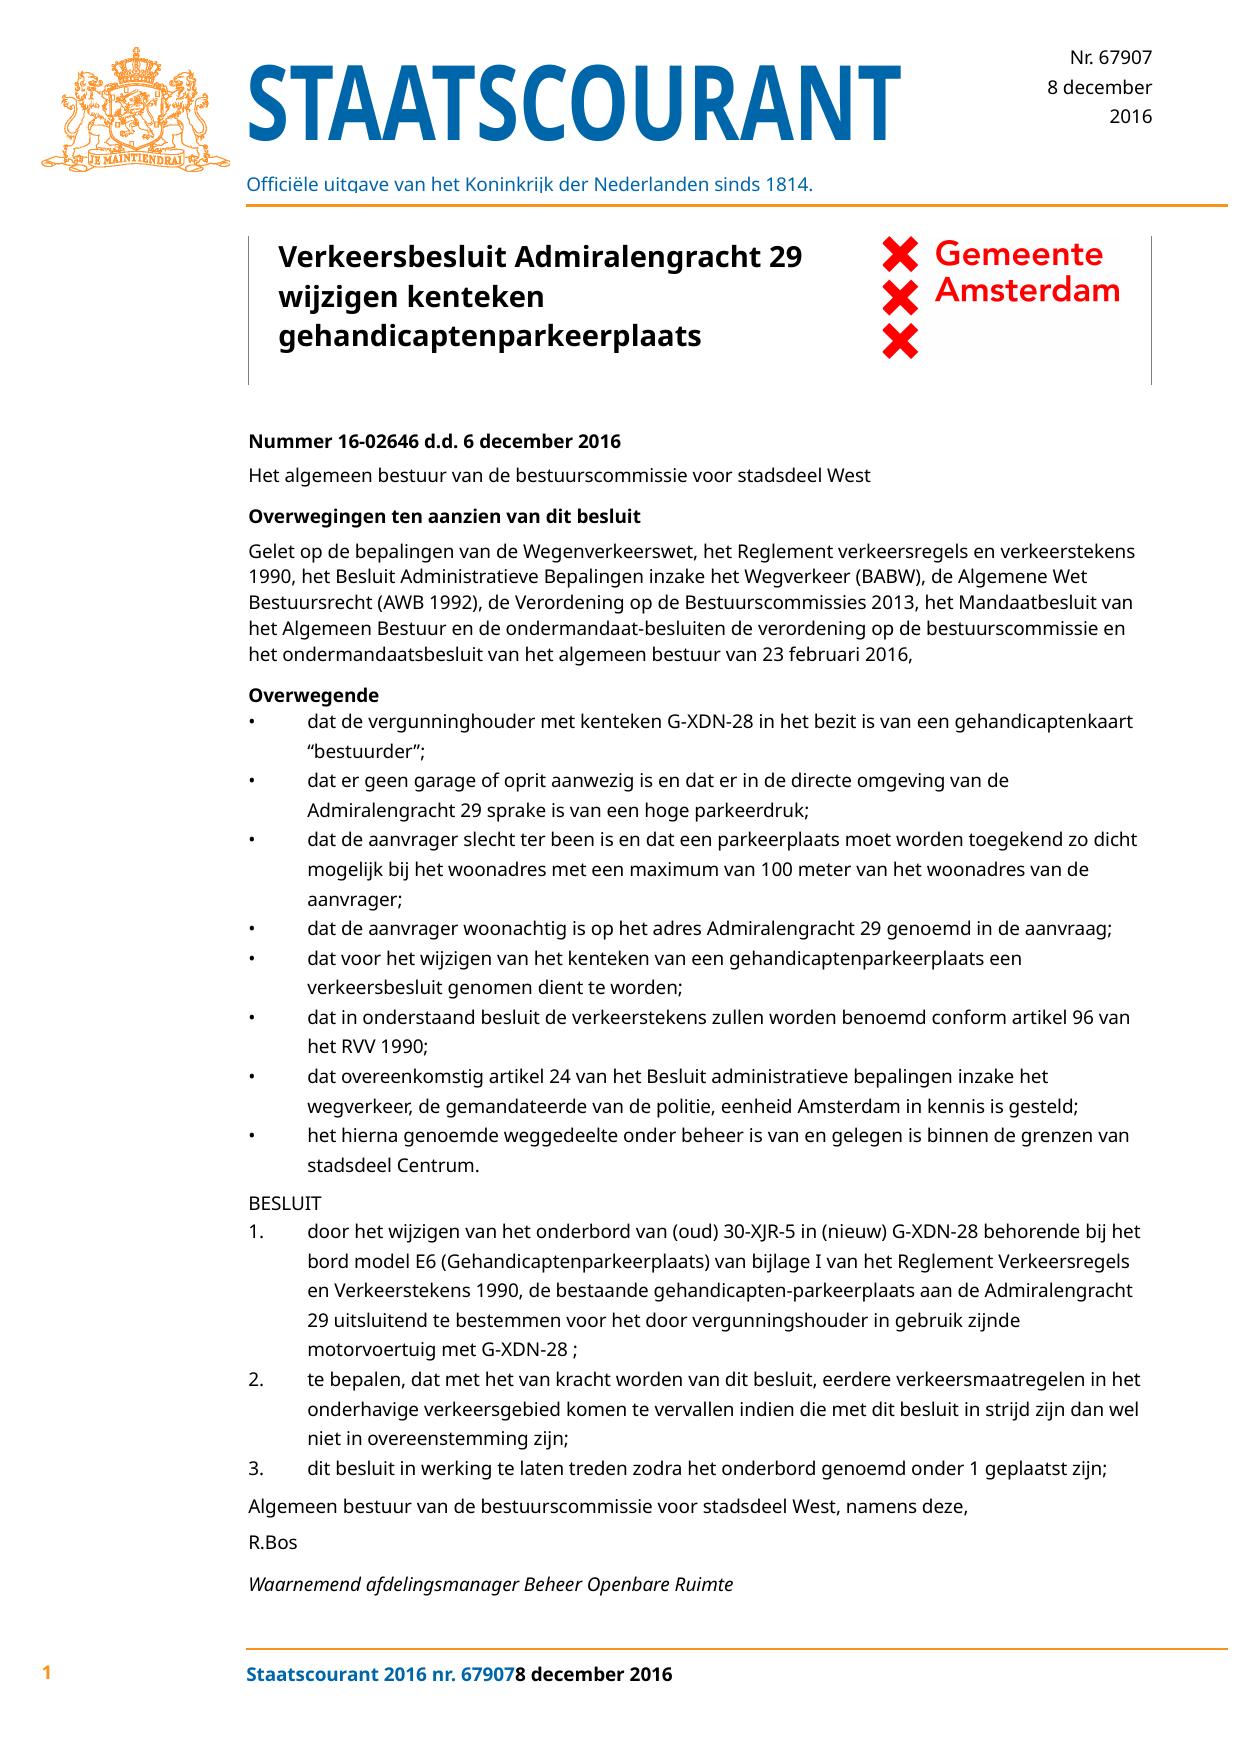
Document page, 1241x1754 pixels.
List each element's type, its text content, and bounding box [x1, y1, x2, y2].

text Gelet op de bepalingen van de Wegenverkeerswet, het Reglement verkeersregels en verkeerstekens 1990, het Besluit Administratieve Bepalingen inzake het Wegverkeer (BABW), de Algemene Wet Bestuursrecht (AWB 1992), de Verordening op de Bestuurscommissies 2013, het Mandaatbesluit van het Algemeen Bestuur en de ondermandaat-besluiten de verordening op de bestuurscommissie en het ondermandaatsbesluit van het algemeen bestuur van 23 februari 2016, [248, 538, 1152, 666]
text R.Bos [248, 1529, 1152, 1555]
list dat er geen garage of oprit aanwezig is en dat er in de directe omgeving van de Admiralengracht 29 sprake is van een hoge parkeerdruk; [248, 767, 1152, 823]
text Nummer 16-02646 d.d. 6 december 2016 [248, 428, 1152, 453]
list door het wijzigen van het onderbord van (oud) 30-XJR-5 in (nieuw) G-XDN-28 behorende bij het bord model E6 (Gehandicaptenparkeerplaats) van bijlage I van het Reglement Verkeersregels en Verkeerstekens 1990, de bestaande gehandicapten-parkeerplaats aan de Admiralengracht 29 uitsluitend te bestemmen voor het door vergunningshouder in gebruik zijnde motorvoertuig met G-XDN-28 ; [248, 1218, 1152, 1362]
list dat in onderstaand besluit de verkeerstekens zullen worden benoemd conform artikel 96 van het RVV 1990; [248, 1004, 1152, 1059]
list dat voor het wijzigen van het kenteken van een gehandicaptenparkeerplaats een verkeersbesluit genomen dient te worden; [248, 945, 1152, 1000]
picture [882, 236, 1119, 359]
text BESLUIT [248, 1190, 1152, 1216]
list dat de aanvrager slecht ter been is en dat een parkeerplaats moet worden toegekend zo dicht mogelijk bij het woonadres met een maximum van 100 meter van het woonadres van de aanvrager; [248, 827, 1152, 912]
table_header Verkeersbesluit Admiralengracht 29 wijzigen kenteken gehandicaptenparkeerplaats [249, 236, 850, 385]
list dit besluit in werking te laten treden zodra het onderbord genoemd onder 1 geplaatst zijn; [248, 1455, 1152, 1481]
text Waarnemend afdelingsmanager Beheer Openbare Ruimte [248, 1571, 1152, 1597]
list dat de vergunninghouder met kenteken G-XDN-28 in het bezit is van een gehandicaptenkaart “bestuurder”; [248, 708, 1152, 764]
list dat de aanvrager woonachtig is op het adres Admiralengracht 29 genoemd in de aanvraag; [248, 915, 1152, 941]
list te bepalen, dat met het van kracht worden van dit besluit, eerdere verkeersmaatregelen in het onderhavige verkeersgebied komen te vervallen indien die met dit besluit in strijd zijn dan wel niet in overeenstemming zijn; [248, 1366, 1152, 1451]
picture [41, 47, 231, 172]
text Het algemeen bestuur van de bestuurscommissie voor stadsdeel West [248, 462, 1152, 488]
list het hierna genoemde weggedeelte onder beheer is van en gelegen is binnen de grenzen van stadsdeel Centrum. [248, 1122, 1152, 1178]
text Algemeen bestuur van de bestuurscommissie voor stadsdeel West, namens deze, [248, 1493, 1152, 1519]
text Overwegingen ten aanzien van dit besluit [248, 504, 1152, 529]
table_header [850, 236, 1151, 385]
text Overwegende [248, 683, 1152, 708]
list dat overeenkomstig artikel 24 van het Besluit administratieve bepalingen inzake het wegverkeer, de gemandateerde van de politie, eenheid Amsterdam in kennis is gesteld; [248, 1063, 1152, 1119]
